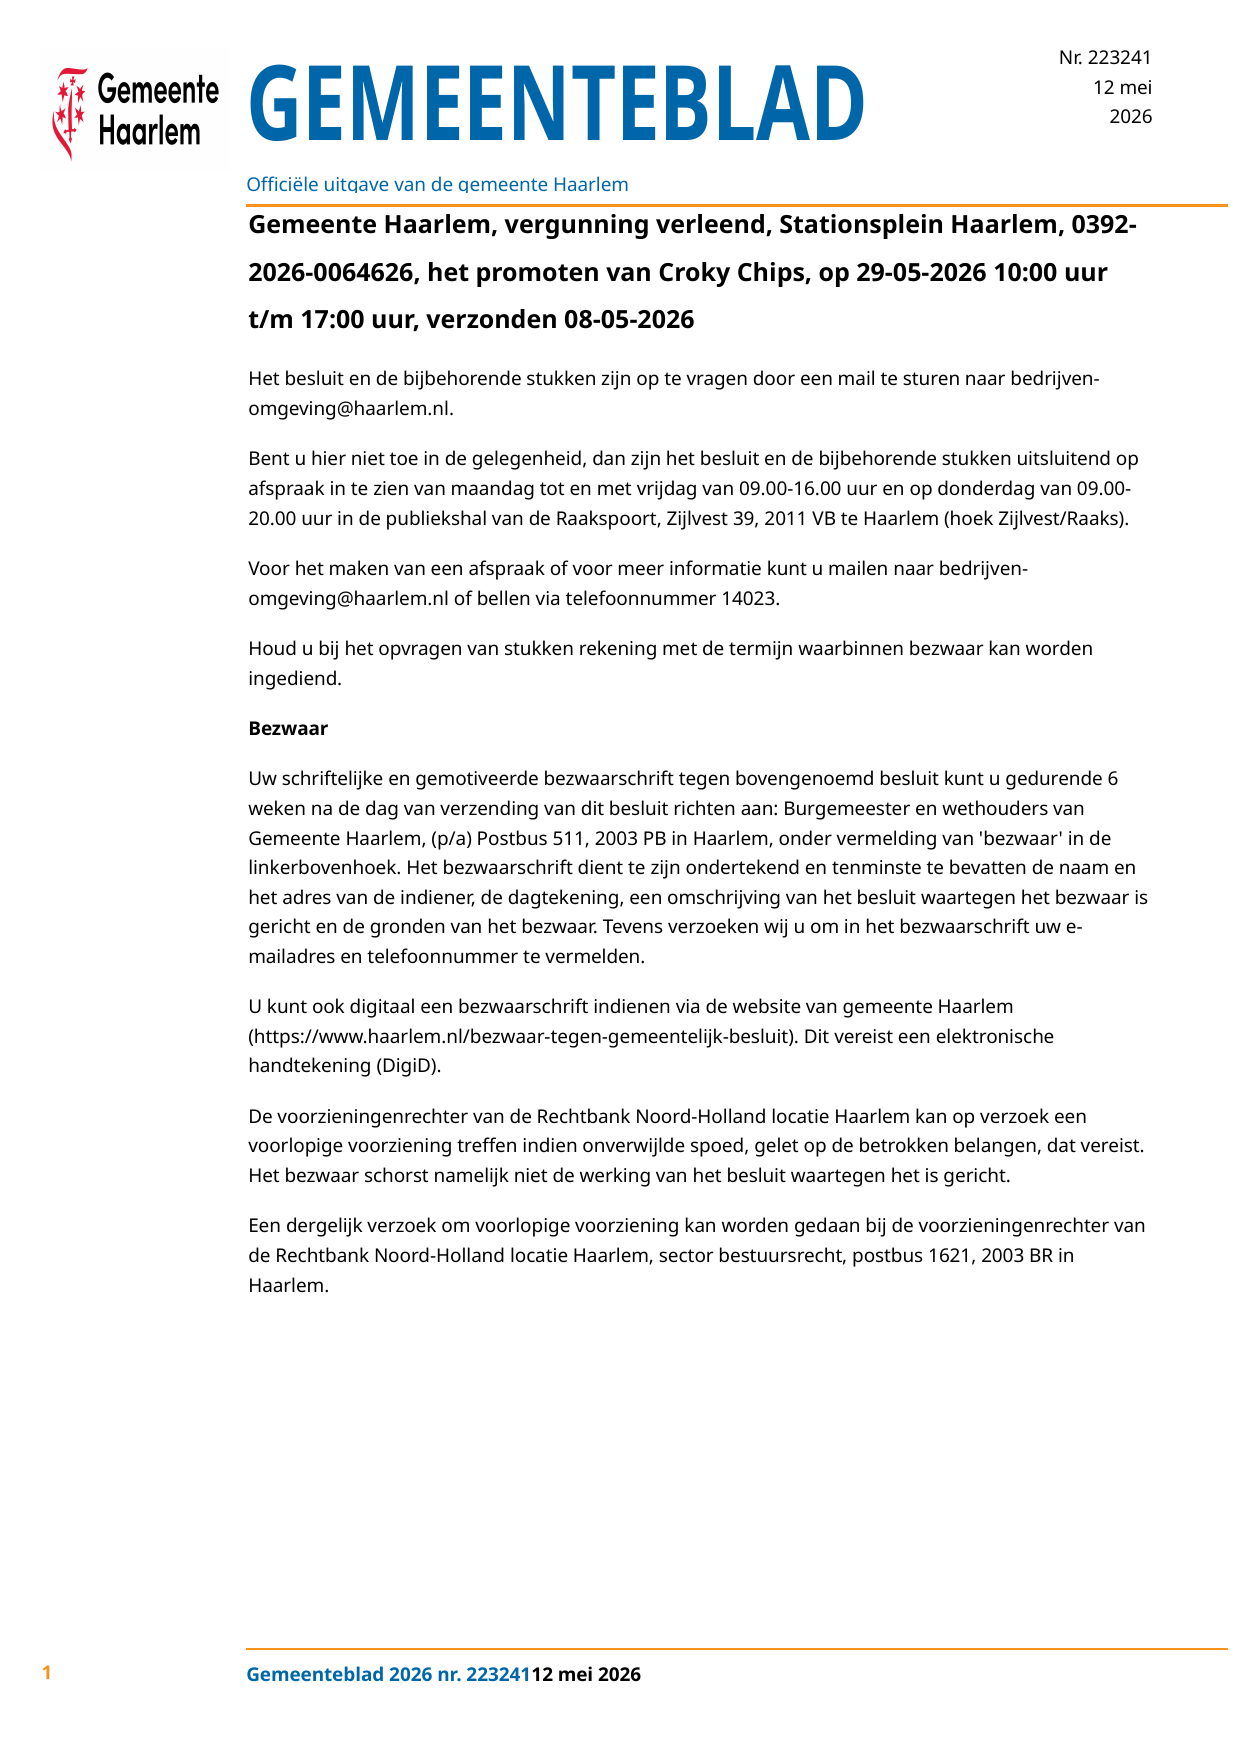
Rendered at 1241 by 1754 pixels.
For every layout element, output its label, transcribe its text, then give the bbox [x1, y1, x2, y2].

text Uw schriftelijke en gemotiveerde bezwaarschrift tegen bovengenoemd besluit kunt u gedurende 6 weken na de dag van verzending van dit besluit richten aan: Burgemeester en wethouders van Gemeente Haarlem, (p/a) Postbus 511, 2003 PB in Haarlem, onder vermelding van 'bezwaar' in de linkerbovenhoek. Het bezwaarschrift dient te zijn ondertekend en tenminste te bevatten de naam en het adres van de indiener, de dagtekening, een omschrijving van het besluit waartegen het bezwaar is gericht en de gronden van het bezwaar. Tevens verzoeken wij u om in het bezwaarschrift uw e-mailadres en telefoonnummer te vermelden. [248, 766, 1152, 969]
text Een dergelijk verzoek om voorlopige voorziening kan worden gedaan bij de voorzieningenrechter van de Rechtbank Noord-Holland locatie Haarlem, sector bestuursrecht, postbus 1621, 2003 BR in Haarlem. [248, 1213, 1152, 1297]
text Bezwaar [248, 715, 1152, 741]
text Bent u hier niet toe in de gelegenheid, dan zijn het besluit en de bijbehorende stukken uitsluitend op afspraak in te zien van maandag tot en met vrijdag van 09.00-16.00 uur en op donderdag van 09.00-20.00 uur in de publiekshal van de Raakspoort, Zijlvest 39, 2011 VB te Haarlem (hoek Zijlvest/Raaks). [248, 446, 1152, 530]
text De voorzieningenrechter van de Rechtbank Noord-Holland locatie Haarlem kan op verzoek een voorlopige voorziening treffen indien onverwijlde spoed, gelet op de betrokken belangen, dat vereist. Het bezwaar schorst namelijk niet de werking van het besluit waartegen het is gericht. [248, 1103, 1152, 1188]
text Het besluit en de bijbehorende stukken zijn op te vragen door een mail te sturen naar bedrijven-omgeving@haarlem.nl. [248, 366, 1152, 421]
text U kunt ook digitaal een bezwaarschrift indienen via de website van gemeente Haarlem (https://www.haarlem.nl/bezwaar-tegen-gemeentelijk-besluit). Dit vereist een elektronische handtekening (DigiD). [248, 993, 1152, 1078]
text Gemeente Haarlem, vergunning verleend, Stationsplein Haarlem, 0392-2026-0064626, het promoten van Croky Chips, op 29-05-2026 10:00 uur t/m 17:00 uur, verzonden 08-05-2026 [248, 207, 1152, 336]
text Voor het maken van een afspraak of voor meer informatie kunt u mailen naar bedrijven-omgeving@haarlem.nl of bellen via telefoonnummer 14023. [248, 555, 1152, 610]
picture [41, 47, 231, 172]
text Houd u bij het opvragen van stukken rekening met de termijn waarbinnen bezwaar kan worden ingediend. [248, 635, 1152, 690]
